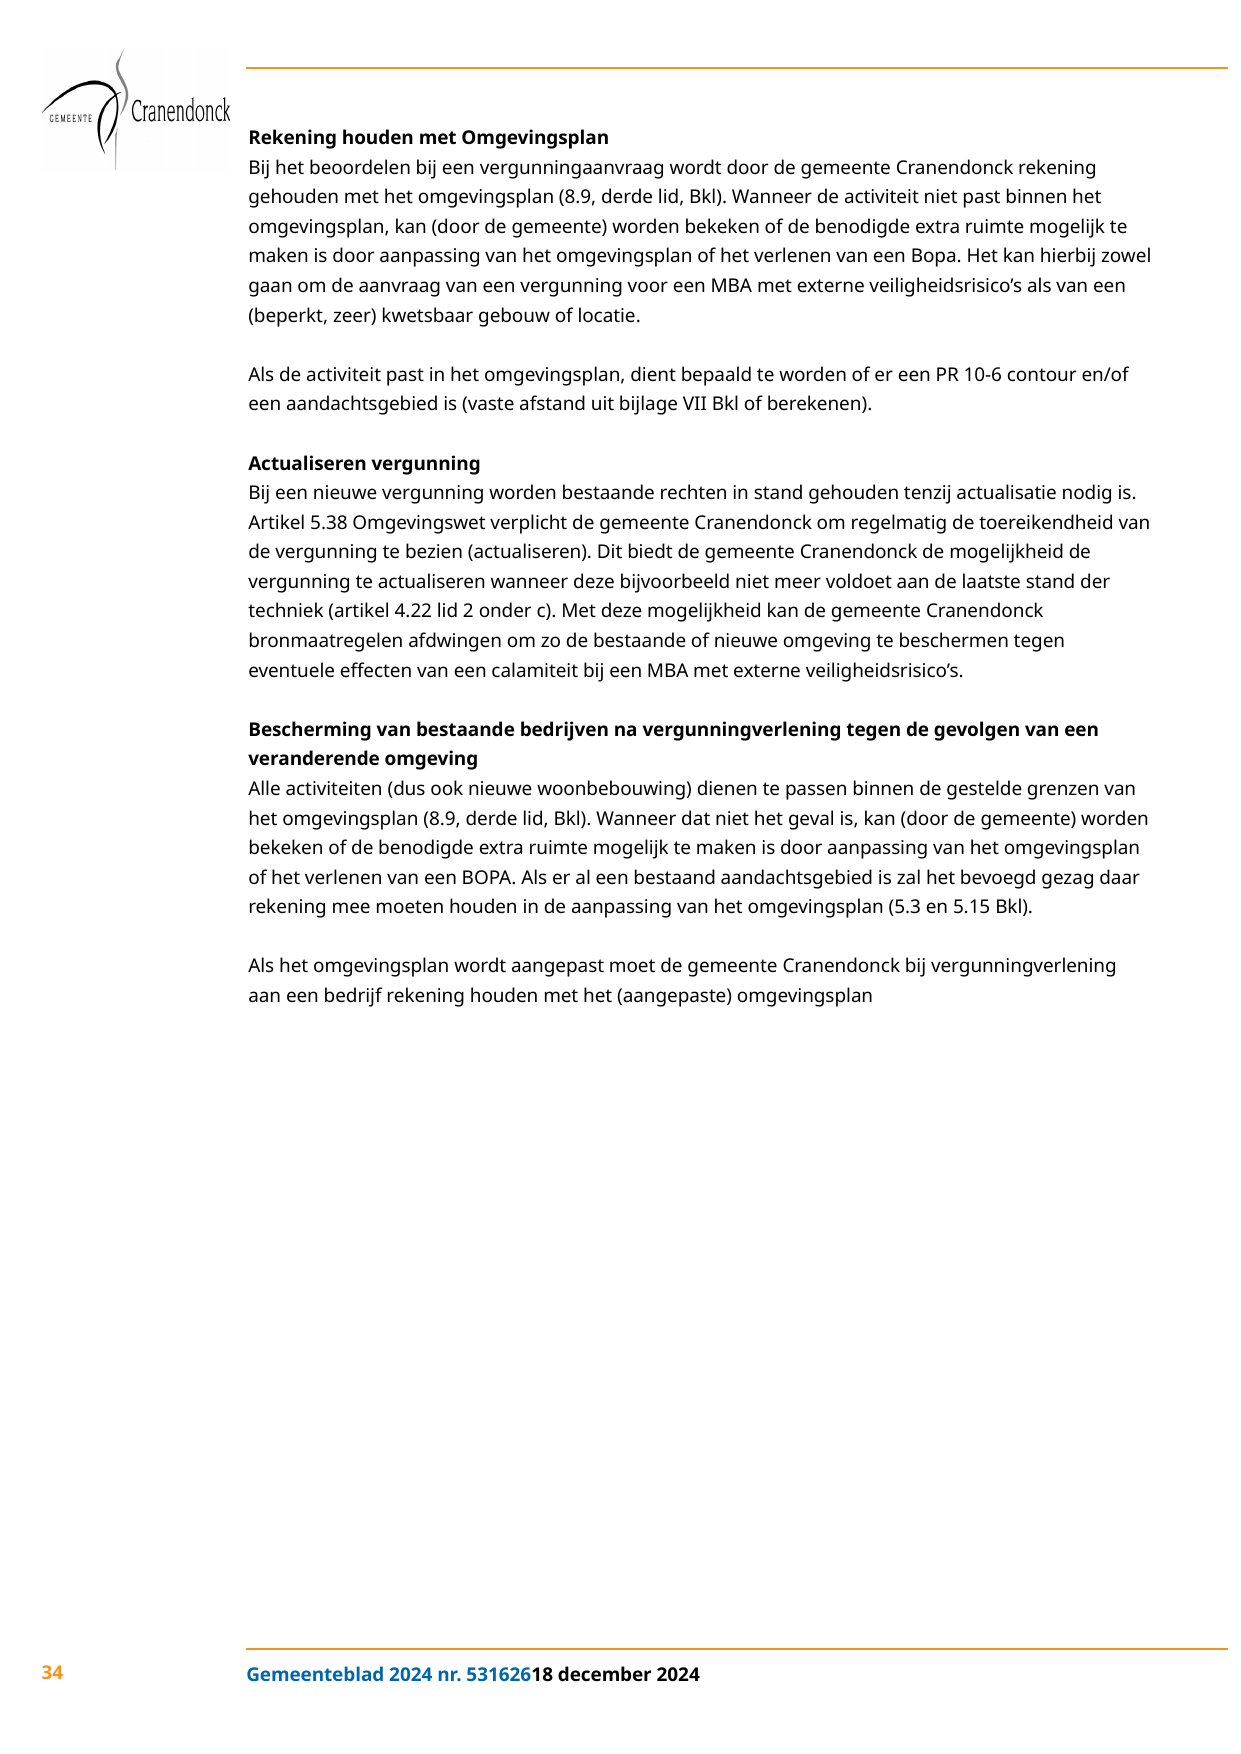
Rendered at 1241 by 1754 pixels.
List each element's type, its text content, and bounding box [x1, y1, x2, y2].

text Bescherming van bestaande bedrijven na vergunningverlening tegen de gevolgen van een veranderende omgeving [248, 716, 1152, 771]
text Bij een nieuwe vergunning worden bestaande rechten in stand gehouden tenzij actualisatie nodig is. Artikel 5.38 Omgevingswet verplicht de gemeente Cranendonck om regelmatig de toereikendheid van de vergunning te bezien (actualiseren). Dit biedt de gemeente Cranendonck de mogelijkheid de vergunning te actualiseren wanneer deze bijvoorbeeld niet meer voldoet aan de laatste stand der techniek (artikel 4.22 lid 2 onder c). Met deze mogelijkheid kan de gemeente Cranendonck bronmaatregelen afdwingen om zo de bestaande of nieuwe omgeving te beschermen tegen eventuele effecten van een calamiteit bij een MBA met externe veiligheidsrisico’s. [248, 479, 1152, 683]
text Alle activiteiten (dus ook nieuwe woonbebouwing) dienen te passen binnen de gestelde grenzen van het omgevingsplan (8.9, derde lid, Bkl). Wanneer dat niet het geval is, kan (door de gemeente) worden bekeken of de benodigde extra ruimte mogelijk te maken is door aanpassing van het omgevingsplan of het verlenen van een BOPA. Als er al een bestaand aandachtsgebied is zal het bevoegd gezag daar rekening mee moeten houden in de aanpassing van het omgevingsplan (5.3 en 5.15 Bkl). [248, 775, 1152, 919]
text Als het omgevingsplan wordt aangepast moet de gemeente Cranendonck bij vergunningverlening aan een bedrijf rekening houden met het (aangepaste) omgevingsplan [248, 953, 1152, 1008]
picture [41, 47, 231, 172]
text Als de activiteit past in het omgevingsplan, dient bepaald te worden of er een PR 10-6 contour en/of een aandachtsgebied is (vaste afstand uit bijlage VII Bkl of berekenen). [248, 361, 1152, 416]
text Rekening houden met Omgevingsplan [248, 124, 1152, 150]
text Bij het beoordelen bij een vergunningaanvraag wordt door de gemeente Cranendonck rekening gehouden met het omgevingsplan (8.9, derde lid, Bkl). Wanneer de activiteit niet past binnen het omgevingsplan, kan (door de gemeente) worden bekeken of de benodigde extra ruimte mogelijk te maken is door aanpassing van het omgevingsplan of het verlenen van een Bopa. Het kan hierbij zowel gaan om de aanvraag van een vergunning voor een MBA met externe veiligheidsrisico’s als van een (beperkt, zeer) kwetsbaar gebouw of locatie. [248, 154, 1152, 328]
text Actualiseren vergunning [248, 450, 1152, 476]
